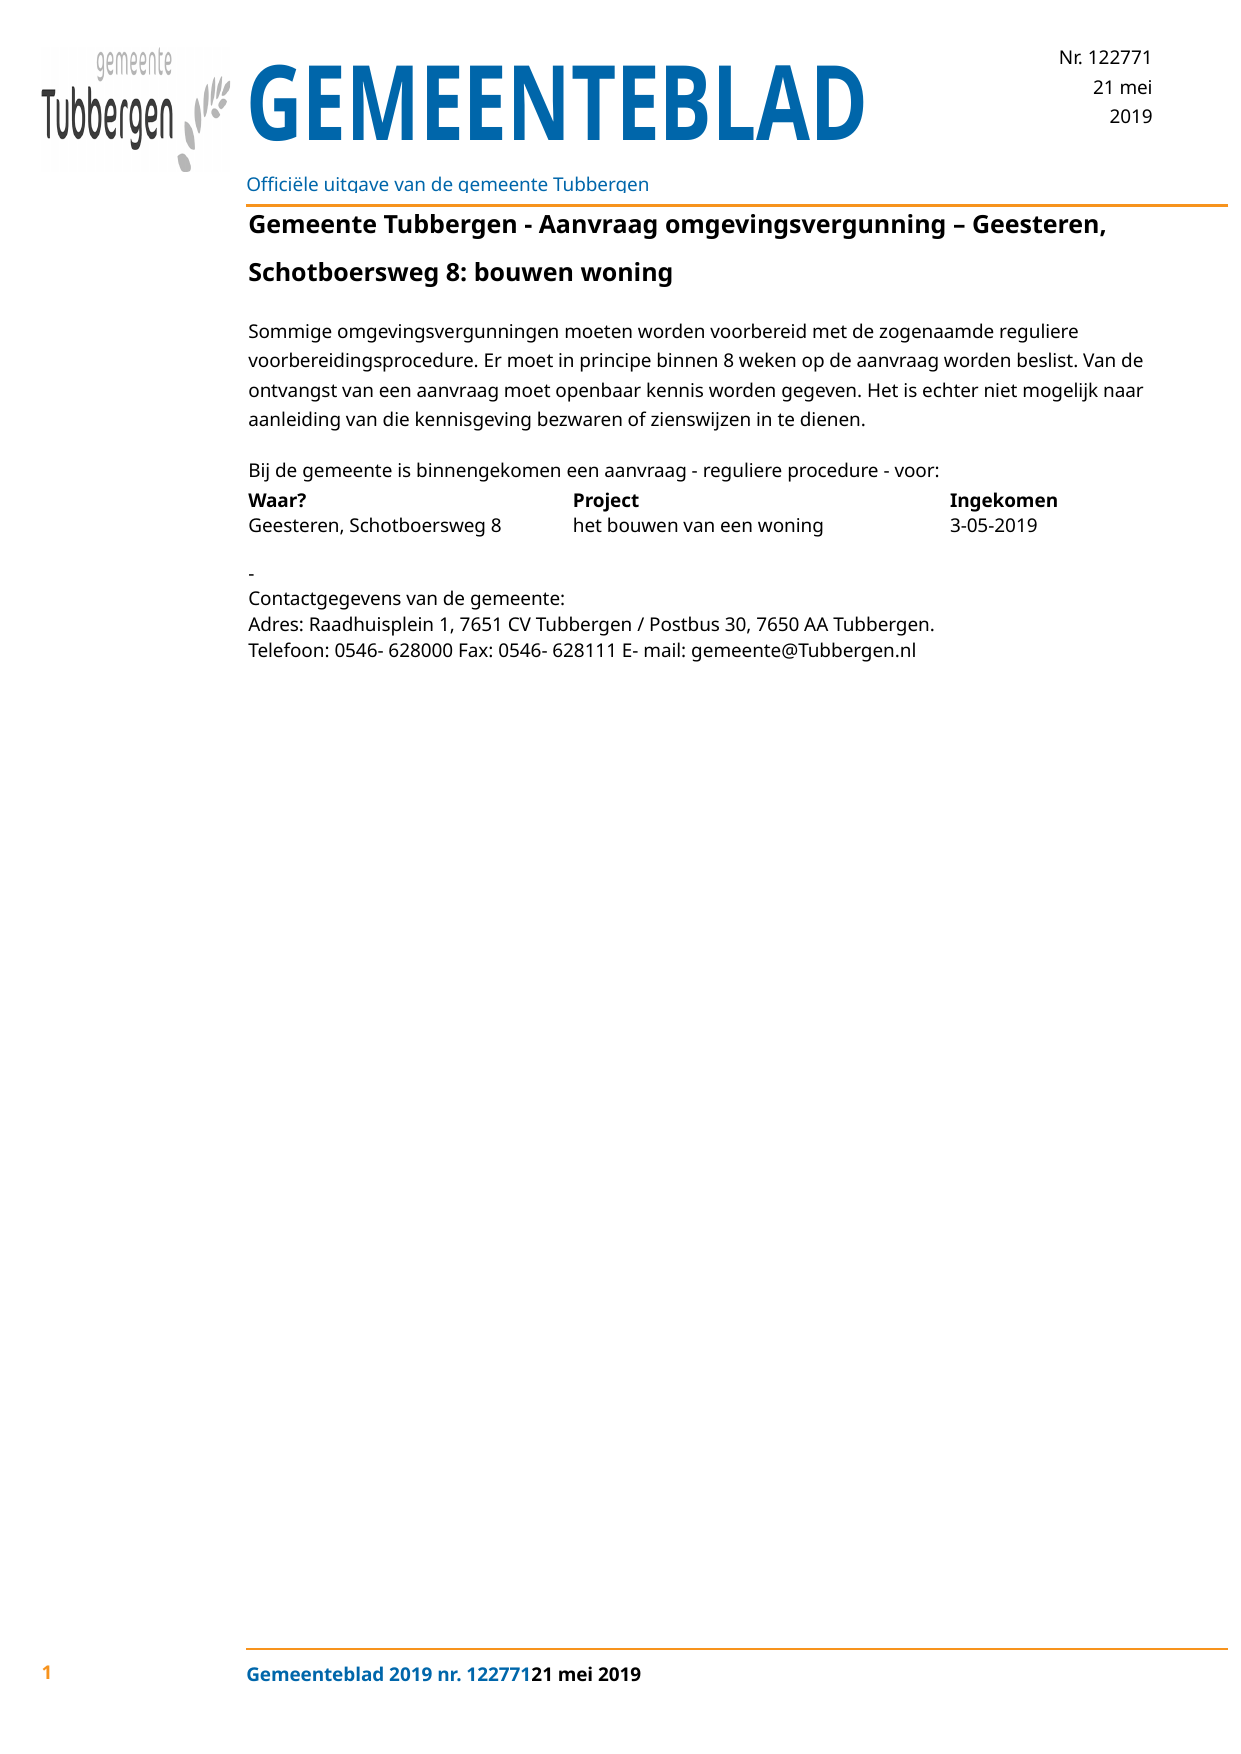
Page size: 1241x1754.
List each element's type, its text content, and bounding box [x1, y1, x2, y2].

picture [41, 47, 231, 172]
text Contactgegevens van de gemeente: [248, 585, 1152, 611]
text Sommige omgevingsvergunningen moeten worden voorbereid met de zogenaamde reguliere voorbereidingsprocedure. Er moet in principe binnen 8 weken op de aanvraag worden beslist. Van de ontvangst van een aanvraag moet openbaar kennis worden gegeven. Het is echter niet mogelijk naar aanleiding van die kennisgeving bezwaren of zienswijzen in te dienen. [248, 318, 1152, 432]
text Telefoon: 0546- 628000 Fax: 0546- 628111 E- mail: gemeente@Tubbergen.nl [248, 637, 1152, 663]
text Adres: Raadhuisplein 1, 7651 CV Tubbergen / Postbus 30, 7650 AA Tubbergen. [248, 611, 1152, 637]
table_header Ingekomen [950, 487, 1152, 512]
text Bij de gemeente is binnengekomen een aanvraag - reguliere procedure - voor: [248, 457, 1152, 483]
table_cell het bouwen van een woning [573, 513, 950, 538]
text - [248, 560, 1152, 585]
table_header Project [573, 487, 950, 512]
table_cell 3-05-2019 [950, 513, 1152, 538]
table_header Waar? [248, 487, 573, 512]
table_cell Geesteren, Schotboersweg 8 [248, 513, 573, 538]
text Gemeente Tubbergen - Aanvraag omgevingsvergunning – Geesteren, Schotboersweg 8: bouwen woning [248, 207, 1152, 288]
